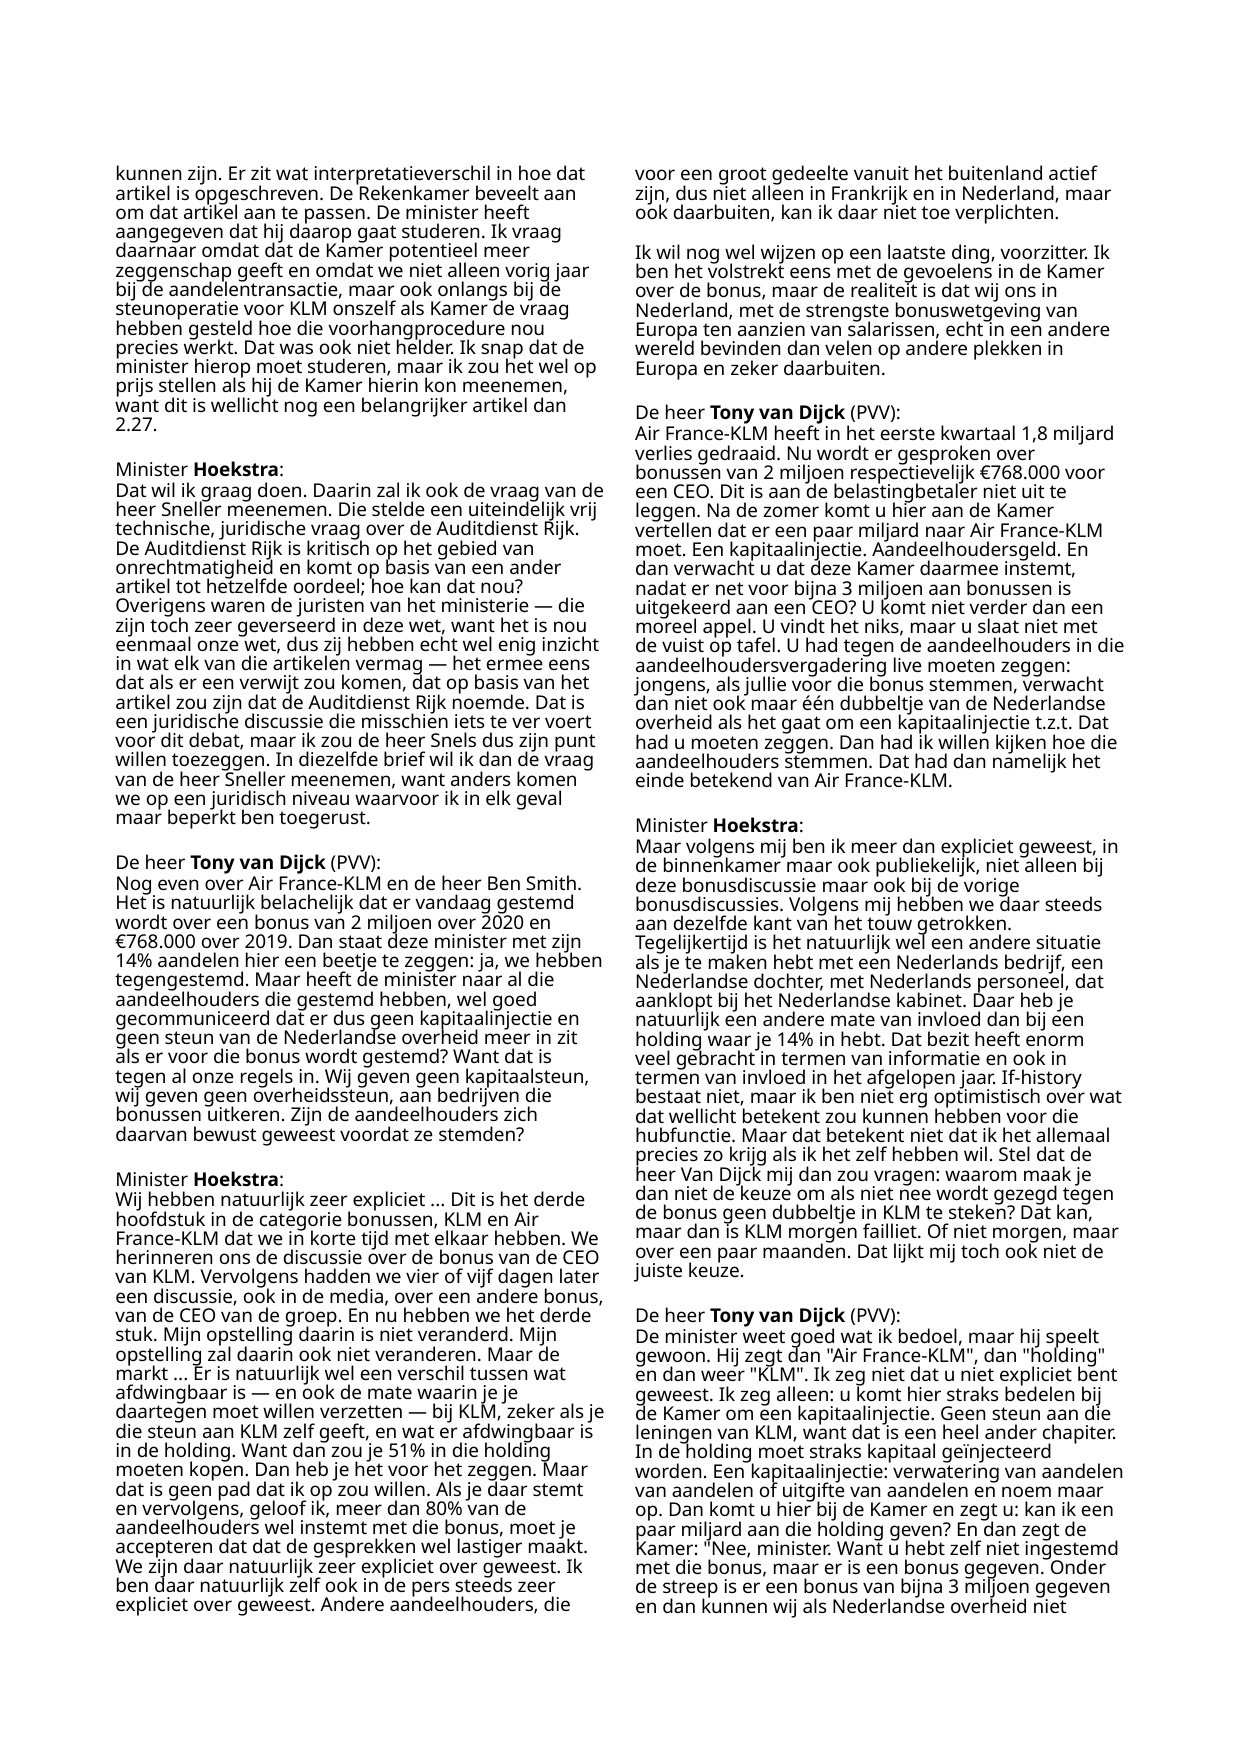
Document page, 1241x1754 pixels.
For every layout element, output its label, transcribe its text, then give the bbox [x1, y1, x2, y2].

text Minister Hoekstra: [115, 456, 605, 482]
text De heer Tony van Dijck (PVV): [115, 849, 605, 875]
text kunnen zijn. Er zit wat interpretatieverschil in hoe dat artikel is opgeschreven. De Rekenkamer beveelt aan om dat artikel aan te passen. De minister heeft aangegeven dat hij daarop gaat studeren. Ik vraag daarnaar omdat dat de Kamer potentieel meer zeggenschap geeft en omdat we niet alleen vorig jaar bij de aandelentransactie, maar ook onlangs bij de steunoperatie voor KLM onszelf als Kamer de vraag hebben gesteld hoe die voorhangprocedure nou precies werkt. Dat was ook niet helder. Ik snap dat de minister hierop moet studeren, maar ik zou het wel op prijs stellen als hij de Kamer hierin kon meenemen, want dit is wellicht nog een belangrijker artikel dan 2.27. [115, 165, 605, 435]
text De heer Tony van Dijck (PVV): [635, 1302, 1125, 1328]
text Nog even over Air France-KLM en de heer Ben Smith. Het is natuurlijk belachelijk dat er vandaag gestemd wordt over een bonus van 2 miljoen over 2020 en €768.000 over 2019. Dan staat deze minister met zijn 14% aandelen hier een beetje te zeggen: ja, we hebben tegengestemd. Maar heeft de minister naar al die aandeelhouders die gestemd hebben, wel goed gecommuniceerd dat er dus geen kapitaalinjectie en geen steun van de Nederlandse overheid meer in zit als er voor die bonus wordt gestemd? Want dat is tegen al onze regels in. Wij geven geen kapitaalsteun, wij geven geen overheidssteun, aan bedrijven die bonussen uitkeren. Zijn de aandeelhouders zich daarvan bewust geweest voordat ze stemden? [115, 875, 605, 1145]
text Maar volgens mij ben ik meer dan expliciet geweest, in de binnenkamer maar ook publiekelijk, niet alleen bij deze bonusdiscussie maar ook bij de vorige bonusdiscussies. Volgens mij hebben we daar steeds aan dezelfde kant van het touw getrokken. Tegelijkertijd is het natuurlijk wel een andere situatie als je te maken hebt met een Nederlands bedrijf, een Nederlandse dochter, met Nederlands personeel, dat aanklopt bij het Nederlandse kabinet. Daar heb je natuurlijk een andere mate van invloed dan bij een holding waar je 14% in hebt. Dat bezit heeft enorm veel gebracht in termen van informatie en ook in termen van invloed in het afgelopen jaar. If-history bestaat niet, maar ik ben niet erg optimistisch over wat dat wellicht betekent zou kunnen hebben voor die hubfunctie. Maar dat betekent niet dat ik het allemaal precies zo krijg als ik het zelf hebben wil. Stel dat de heer Van Dijck mij dan zou vragen: waarom maak je dan niet de keuze om als niet nee wordt gezegd tegen de bonus geen dubbeltje in KLM te steken? Dat kan, maar dan is KLM morgen failliet. Of niet morgen, maar over een paar maanden. Dat lijkt mij toch ook niet de juiste keuze. [635, 838, 1125, 1281]
text Minister Hoekstra: [115, 1166, 605, 1191]
text Wij hebben natuurlijk zeer expliciet ... Dit is het derde hoofdstuk in de categorie bonussen, KLM en Air France-KLM dat we in korte tijd met elkaar hebben. We herinneren ons de discussie over de bonus van de CEO van KLM. Vervolgens hadden we vier of vijf dagen later een discussie, ook in de media, over een andere bonus, van de CEO van de groep. En nu hebben we het derde stuk. Mijn opstelling daarin is niet veranderd. Mijn opstelling zal daarin ook niet veranderen. Maar de markt ... Er is natuurlijk wel een verschil tussen wat afdwingbaar is — en ook de mate waarin je je daartegen moet willen verzetten — bij KLM, zeker als je die steun aan KLM zelf geeft, en wat er afdwingbaar is in de holding. Want dan zou je 51% in die holding moeten kopen. Dan heb je het voor het zeggen. Maar dat is geen pad dat ik op zou willen. Als je daar stemt en vervolgens, geloof ik, meer dan 80% van de aandeelhouders wel instemt met die bonus, moet je accepteren dat dat de gesprekken wel lastiger maakt. We zijn daar natuurlijk zeer expliciet over geweest. Ik ben daar natuurlijk zelf ook in de pers steeds zeer expliciet over geweest. Andere aandeelhouders, die [115, 1191, 605, 1615]
text Ik wil nog wel wijzen op een laatste ding, voorzitter. Ik ben het volstrekt eens met de gevoelens in de Kamer over de bonus, maar de realiteit is dat wij ons in Nederland, met de strengste bonuswetgeving van Europa ten aanzien van salarissen, echt in een andere wereld bevinden dan velen op andere plekken in Europa en zeker daarbuiten. [635, 244, 1125, 379]
text Minister Hoekstra: [635, 812, 1125, 838]
text De heer Tony van Dijck (PVV): [635, 399, 1125, 425]
text Air France-KLM heeft in het eerste kwartaal 1,8 miljard verlies gedraaid. Nu wordt er gesproken over bonussen van 2 miljoen respectievelijk €768.000 voor een CEO. Dit is aan de belastingbetaler niet uit te leggen. Na de zomer komt u hier aan de Kamer vertellen dat er een paar miljard naar Air France-KLM moet. Een kapitaalinjectie. Aandeelhoudersgeld. En dan verwacht u dat deze Kamer daarmee instemt, nadat er net voor bijna 3 miljoen aan bonussen is uitgekeerd aan een CEO? U komt niet verder dan een moreel appel. U vindt het niks, maar u slaat niet met de vuist op tafel. U had tegen de aandeelhouders in die aandeelhoudersvergadering live moeten zeggen: jongens, als jullie voor die bonus stemmen, verwacht dan niet ook maar één dubbeltje van de Nederlandse overheid als het gaat om een kapitaalinjectie t.z.t. Dat had u moeten zeggen. Dan had ik willen kijken hoe die aandeelhouders stemmen. Dat had dan namelijk het einde betekend van Air France-KLM. [635, 425, 1125, 791]
text Dat wil ik graag doen. Daarin zal ik ook de vraag van de heer Sneller meenemen. Die stelde een uiteindelijk vrij technische, juridische vraag over de Auditdienst Rijk. De Auditdienst Rijk is kritisch op het gebied van onrechtmatigheid en komt op basis van een ander artikel tot hetzelfde oordeel; hoe kan dat nou? Overigens waren de juristen van het ministerie — die zijn toch zeer geverseerd in deze wet, want het is nou eenmaal onze wet, dus zij hebben echt wel enig inzicht in wat elk van die artikelen vermag — het ermee eens dat als er een verwijt zou komen, dat op basis van het artikel zou zijn dat de Auditdienst Rijk noemde. Dat is een juridische discussie die misschien iets te ver voert voor dit debat, maar ik zou de heer Snels dus zijn punt willen toezeggen. In diezelfde brief wil ik dan de vraag van de heer Sneller meenemen, want anders komen we op een juridisch niveau waarvoor ik in elk geval maar beperkt ben toegerust. [115, 482, 605, 828]
text De minister weet goed wat ik bedoel, maar hij speelt gewoon. Hij zegt dan "Air France-KLM", dan "holding" en dan weer "KLM". Ik zeg niet dat u niet expliciet bent geweest. Ik zeg alleen: u komt hier straks bedelen bij de Kamer om een kapitaalinjectie. Geen steun aan die leningen van KLM, want dat is een heel ander chapiter. In de holding moet straks kapitaal geïnjecteerd worden. Een kapitaalinjectie: verwatering van aandelen van aandelen of uitgifte van aandelen en noem maar op. Dan komt u hier bij de Kamer en zegt u: kan ik een paar miljard aan die holding geven? En dan zegt de Kamer: "Nee, minister. Want u hebt zelf niet ingestemd met die bonus, maar er is een bonus gegeven. Onder de streep is er een bonus van bijna 3 miljoen gegeven en dan kunnen wij als Nederlandse overheid niet [635, 1328, 1125, 1617]
text voor een groot gedeelte vanuit het buitenland actief zijn, dus niet alleen in Frankrijk en in Nederland, maar ook daarbuiten, kan ik daar niet toe verplichten. [635, 165, 1125, 223]
